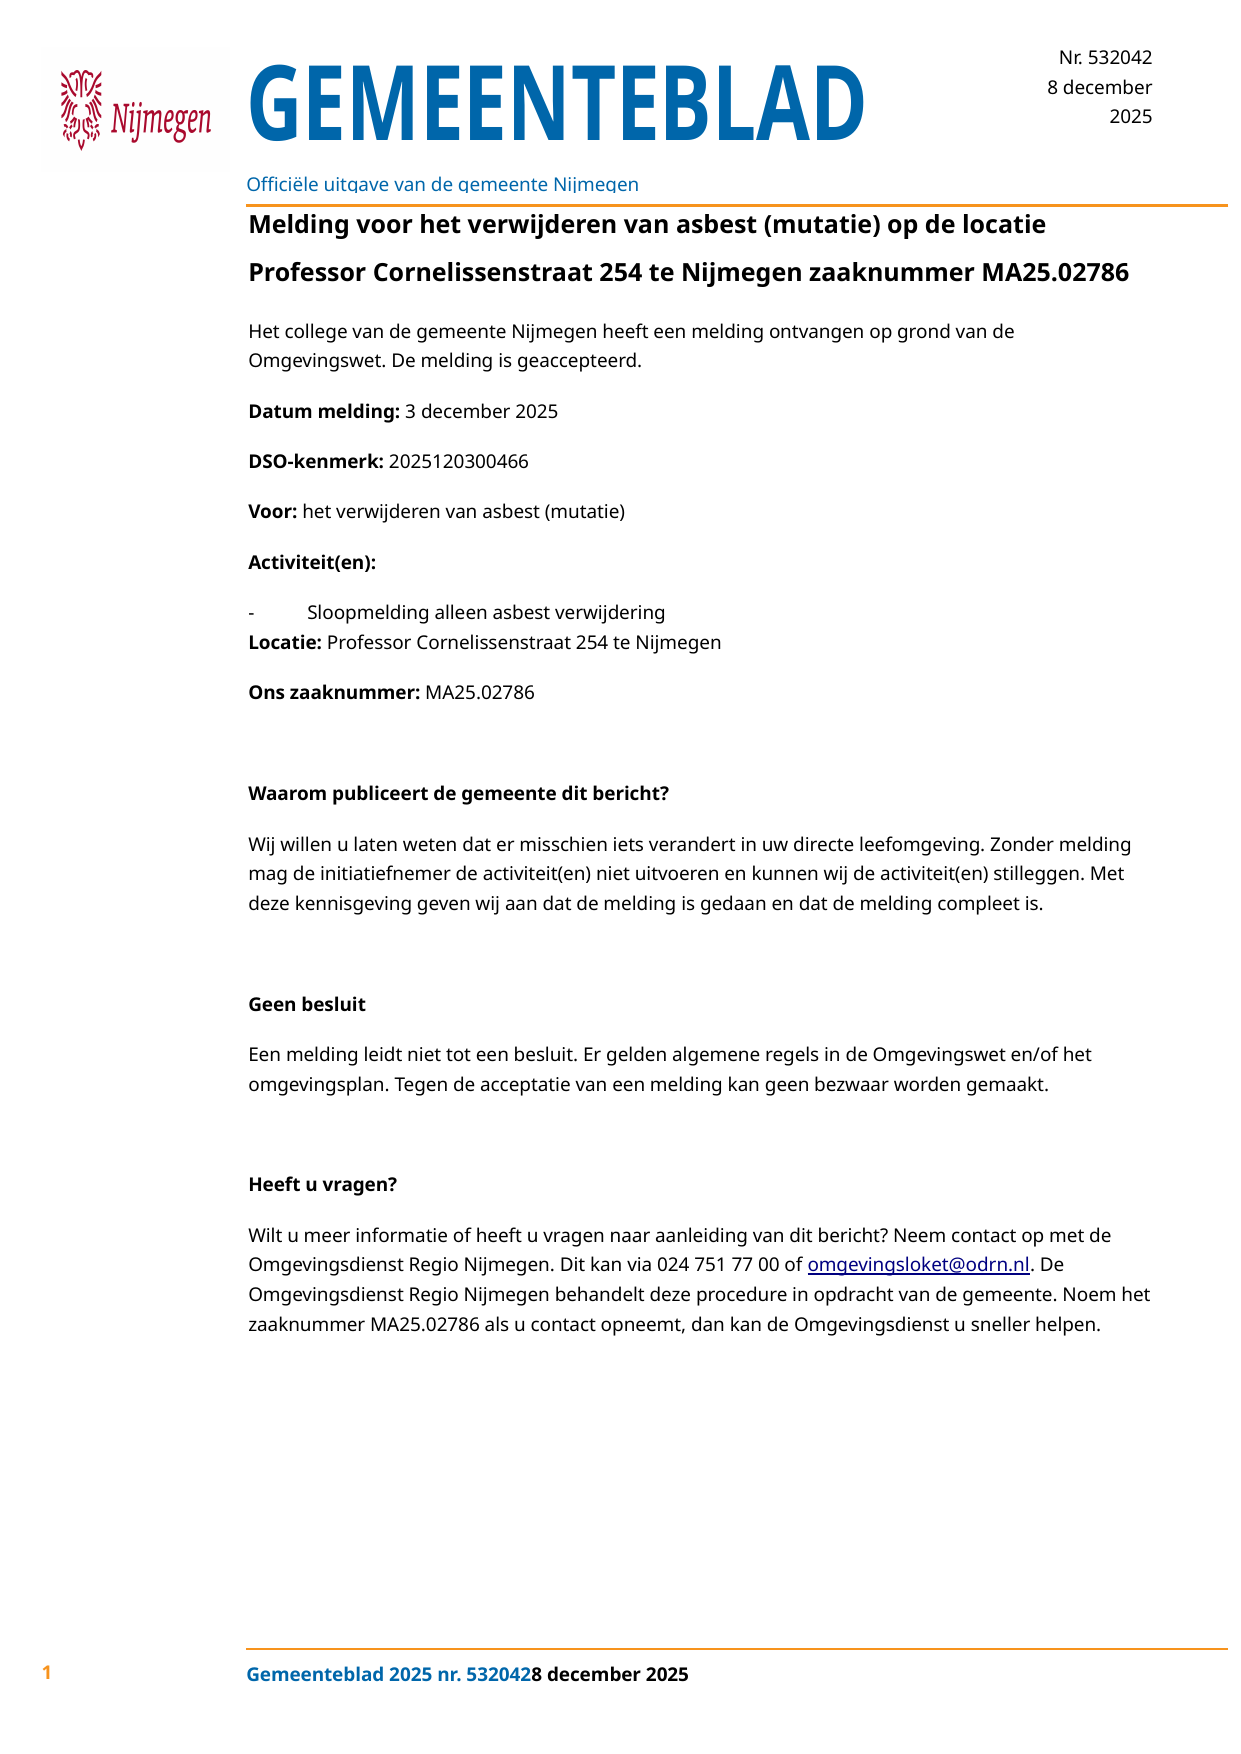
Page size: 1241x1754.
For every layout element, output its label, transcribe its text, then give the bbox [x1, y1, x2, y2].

text Ons zaaknummer: MA25.02786 [248, 679, 1152, 705]
text Geen besluit [248, 991, 1152, 1017]
text Het college van de gemeente Nijmegen heeft een melding ontvangen op grond van de Omgevingswet. De melding is geaccepteerd. [248, 318, 1152, 373]
text Locatie: Professor Cornelissenstraat 254 te Nijmegen [248, 629, 1152, 655]
text Wilt u meer informatie of heeft u vragen naar aanleiding van dit bericht? Neem contact op met de Omgevingsdienst Regio Nijmegen. Dit kan via 024 751 77 00 of omgevingsloket@odrn.nl. De Omgevingsdienst Regio Nijmegen behandelt deze procedure in opdracht van de gemeente. Noem het zaaknummer MA25.02786 als u contact opneemt, dan kan de Omgevingsdienst u sneller helpen. [248, 1222, 1152, 1337]
text Activiteit(en): [248, 549, 1152, 575]
text Datum melding: 3 december 2025 [248, 398, 1152, 424]
picture [41, 47, 231, 172]
text Heeft u vragen? [248, 1172, 1152, 1197]
text Melding voor het verwijderen van asbest (mutatie) op de locatie Professor Cornelissenstraat 254 te Nijmegen zaaknummer MA25.02786 [248, 207, 1152, 288]
list Sloopmelding alleen asbest verwijdering [248, 599, 1152, 625]
text Waarom publiceert de gemeente dit bericht? [248, 780, 1152, 806]
text Een melding leidt niet tot een besluit. Er gelden algemene regels in de Omgevingswet en/of het omgevingsplan. Tegen de acceptatie van een melding kan geen bezwaar worden gemaakt. [248, 1041, 1152, 1097]
text DSO-kenmerk: 2025120300466 [248, 448, 1152, 474]
text Voor: het verwijderen van asbest (mutatie) [248, 499, 1152, 524]
text Wij willen u laten weten dat er misschien iets verandert in uw directe leefomgeving. Zonder melding mag de initiatiefnemer de activiteit(en) niet uitvoeren en kunnen wij de activiteit(en) stilleggen. Met deze kennisgeving geven wij aan dat de melding is gedaan en dat de melding compleet is. [248, 831, 1152, 916]
